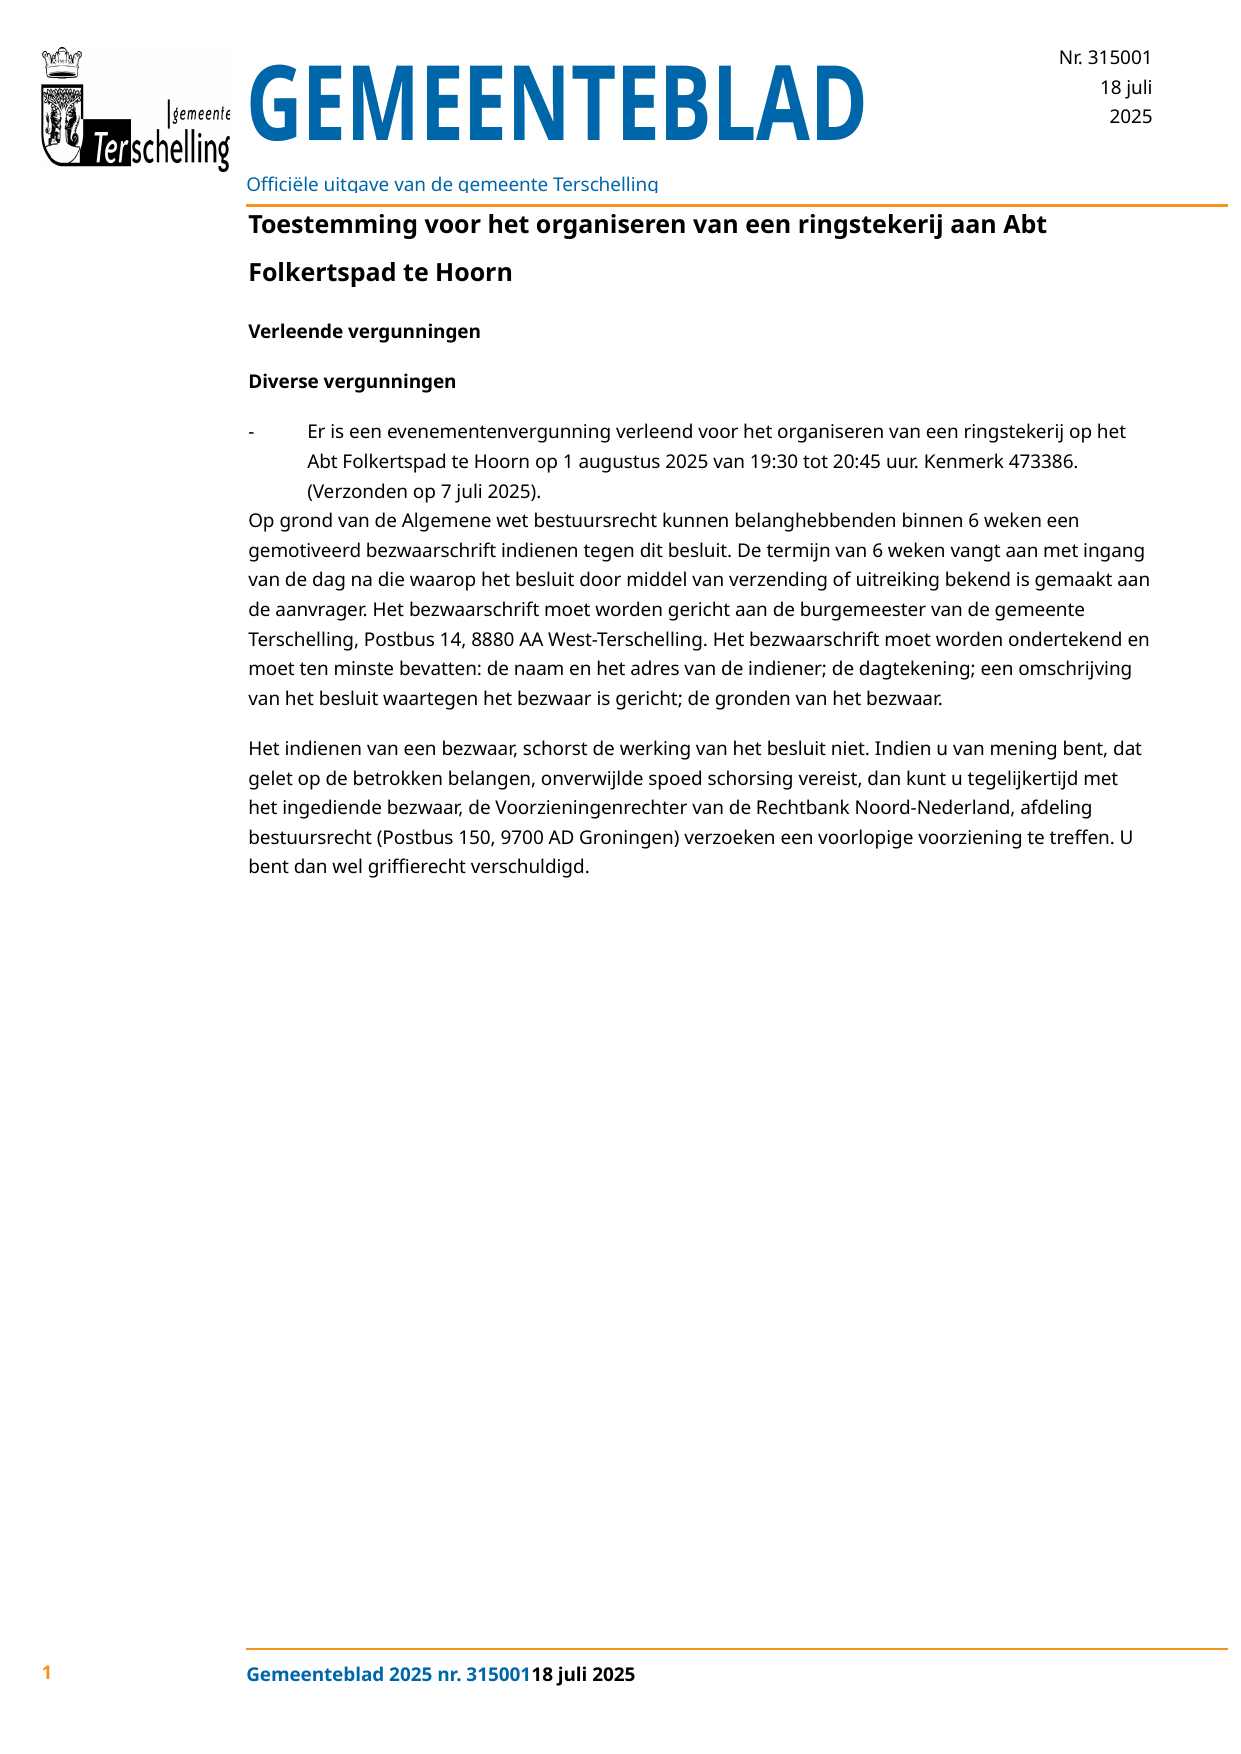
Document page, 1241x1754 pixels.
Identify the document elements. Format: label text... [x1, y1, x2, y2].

text Diverse vergunningen [248, 368, 1152, 394]
text Op grond van de Algemene wet bestuursrecht kunnen belanghebbenden binnen 6 weken een gemotiveerd bezwaarschrift indienen tegen dit besluit. De termijn van 6 weken vangt aan met ingang van de dag na die waarop het besluit door middel van verzending of uitreiking bekend is gemaakt aan de aanvrager. Het bezwaarschrift moet worden gericht aan de burgemeester van de gemeente Terschelling, Postbus 14, 8880 AA West-Terschelling. Het bezwaarschrift moet worden ondertekend en moet ten minste bevatten: de naam en het adres van de indiener; de dagtekening; een omschrijving van het besluit waartegen het bezwaar is gericht; de gronden van het bezwaar. [248, 507, 1152, 711]
list Er is een evenementenvergunning verleend voor het organiseren van een ringstekerij op het Abt Folkertspad te Hoorn op 1 augustus 2025 van 19:30 tot 20:45 uur. Kenmerk 473386. (Verzonden op 7 juli 2025). [248, 419, 1152, 504]
text Verleende vergunningen [248, 318, 1152, 344]
picture [41, 47, 231, 172]
text Het indienen van een bezwaar, schorst de werking van het besluit niet. Indien u van mening bent, dat gelet op de betrokken belangen, onverwijlde spoed schorsing vereist, dan kunt u tegelijkertijd met het ingediende bezwaar, de Voorzieningenrechter van de Rechtbank Noord-Nederland, afdeling bestuursrecht (Postbus 150, 9700 AD Groningen) verzoeken een voorlopige voorziening te treffen. U bent dan wel griffierecht verschuldigd. [248, 735, 1152, 879]
text Toestemming voor het organiseren van een ringstekerij aan Abt Folkertspad te Hoorn [248, 207, 1152, 288]
